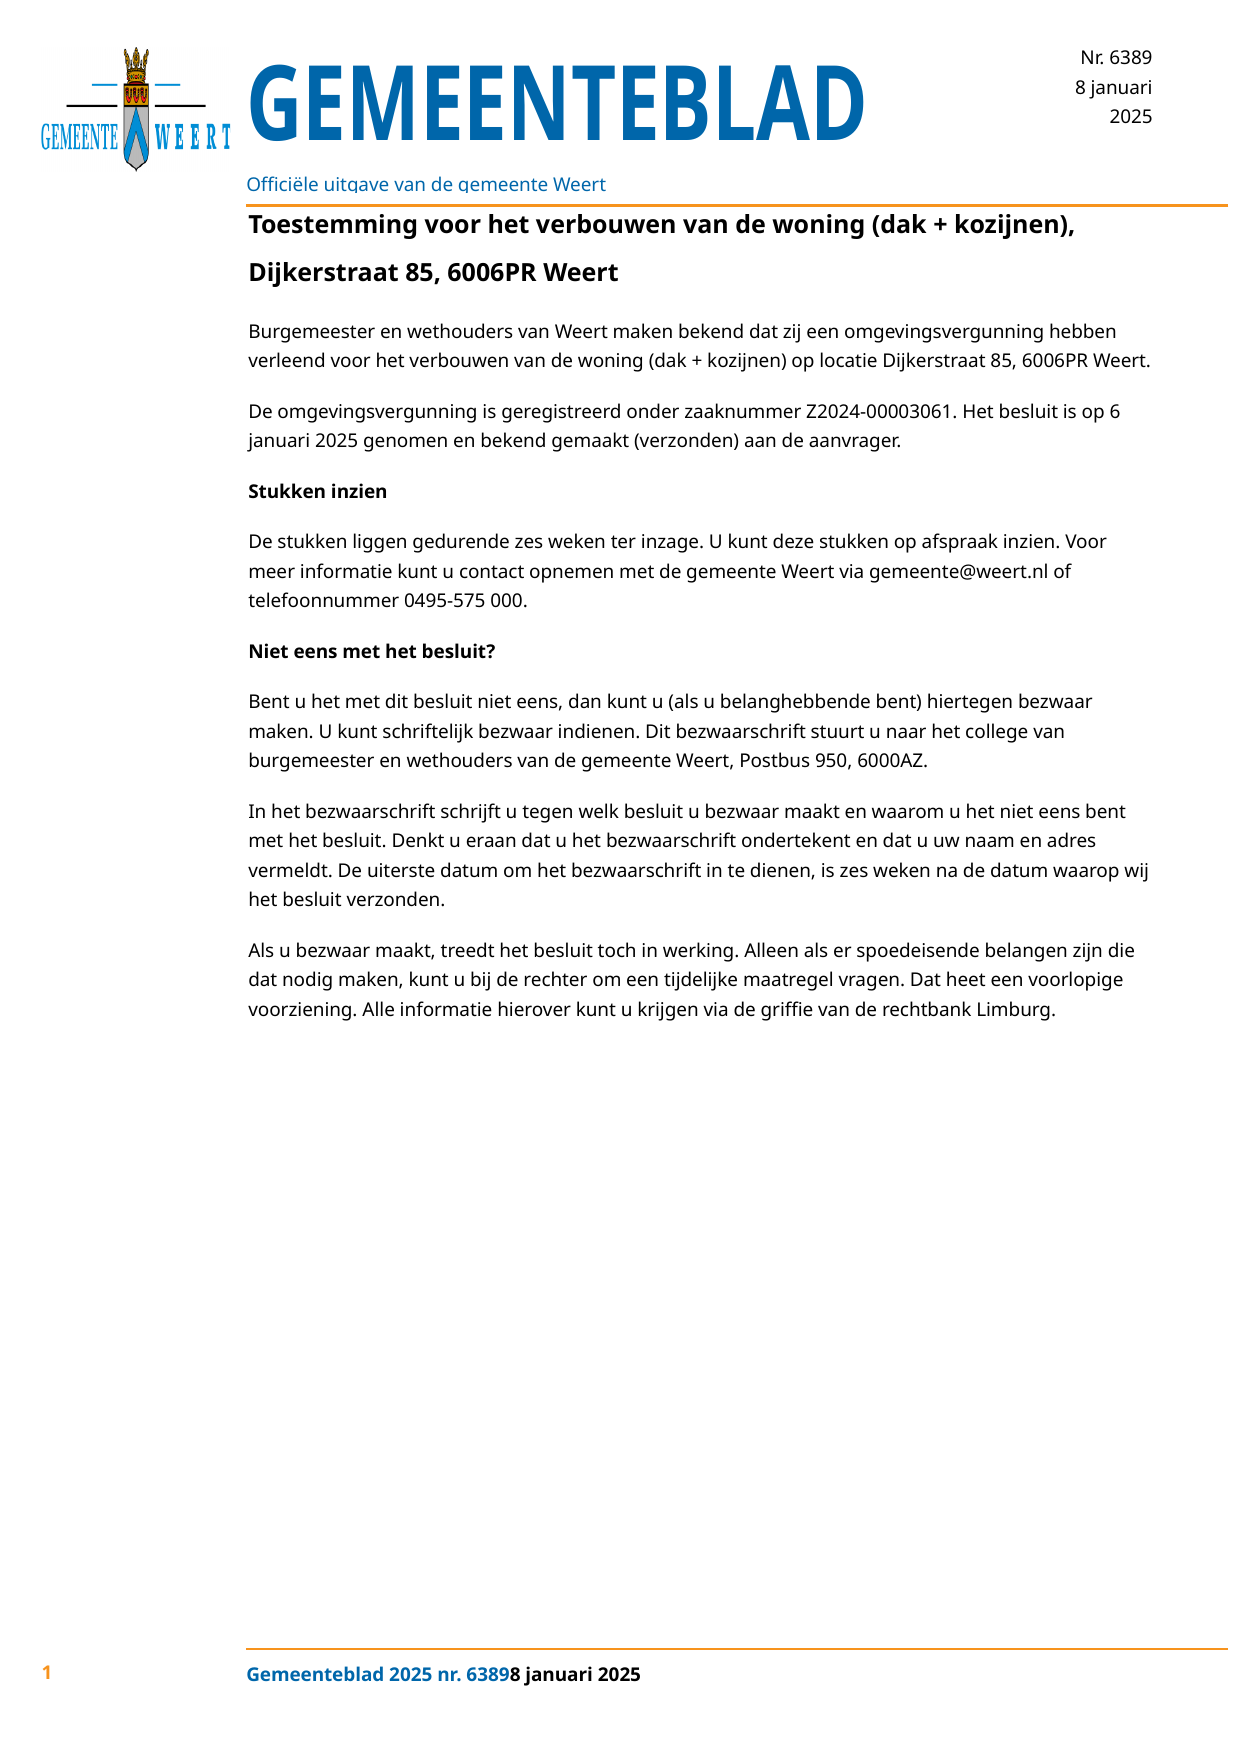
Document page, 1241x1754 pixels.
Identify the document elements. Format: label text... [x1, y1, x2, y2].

text Niet eens met het besluit? [248, 638, 1152, 664]
text De omgevingsvergunning is geregistreerd onder zaaknummer Z2024-00003061. Het besluit is op 6 januari 2025 genomen en bekend gemaakt (verzonden) aan de aanvrager. [248, 398, 1152, 453]
text Burgemeester en wethouders van Weert maken bekend dat zij een omgevingsvergunning hebben verleend voor het verbouwen van de woning (dak + kozijnen) op locatie Dijkerstraat 85, 6006PR Weert. [248, 318, 1152, 373]
picture [41, 47, 231, 172]
text Als u bezwaar maakt, treedt het besluit toch in werking. Alleen als er spoedeisende belangen zijn die dat nodig maken, kunt u bij de rechter om een tijdelijke maatregel vragen. Dat heet een voorlopige voorziening. Alle informatie hierover kunt u krijgen via de griffie van de rechtbank Limburg. [248, 937, 1152, 1022]
text De stukken liggen gedurende zes weken ter inzage. U kunt deze stukken op afspraak inzien. Voor meer informatie kunt u contact opnemen met de gemeente Weert via gemeente@weert.nl of telefoonnummer 0495-575 000. [248, 528, 1152, 613]
text Bent u het met dit besluit niet eens, dan kunt u (als u belanghebbende bent) hiertegen bezwaar maken. U kunt schriftelijk bezwaar indienen. Dit bezwaarschrift stuurt u naar het college van burgemeester en wethouders van de gemeente Weert, Postbus 950, 6000AZ. [248, 688, 1152, 773]
text In het bezwaarschrift schrijft u tegen welk besluit u bezwaar maakt en waarom u het niet eens bent met het besluit. Denkt u eraan dat u het bezwaarschrift ondertekent en dat u uw naam en adres vermeldt. De uiterste datum om het bezwaarschrift in te dienen, is zes weken na de datum waarop wij het besluit verzonden. [248, 798, 1152, 912]
text Stukken inzien [248, 478, 1152, 504]
text Toestemming voor het verbouwen van de woning (dak + kozijnen), Dijkerstraat 85, 6006PR Weert [248, 207, 1152, 288]
